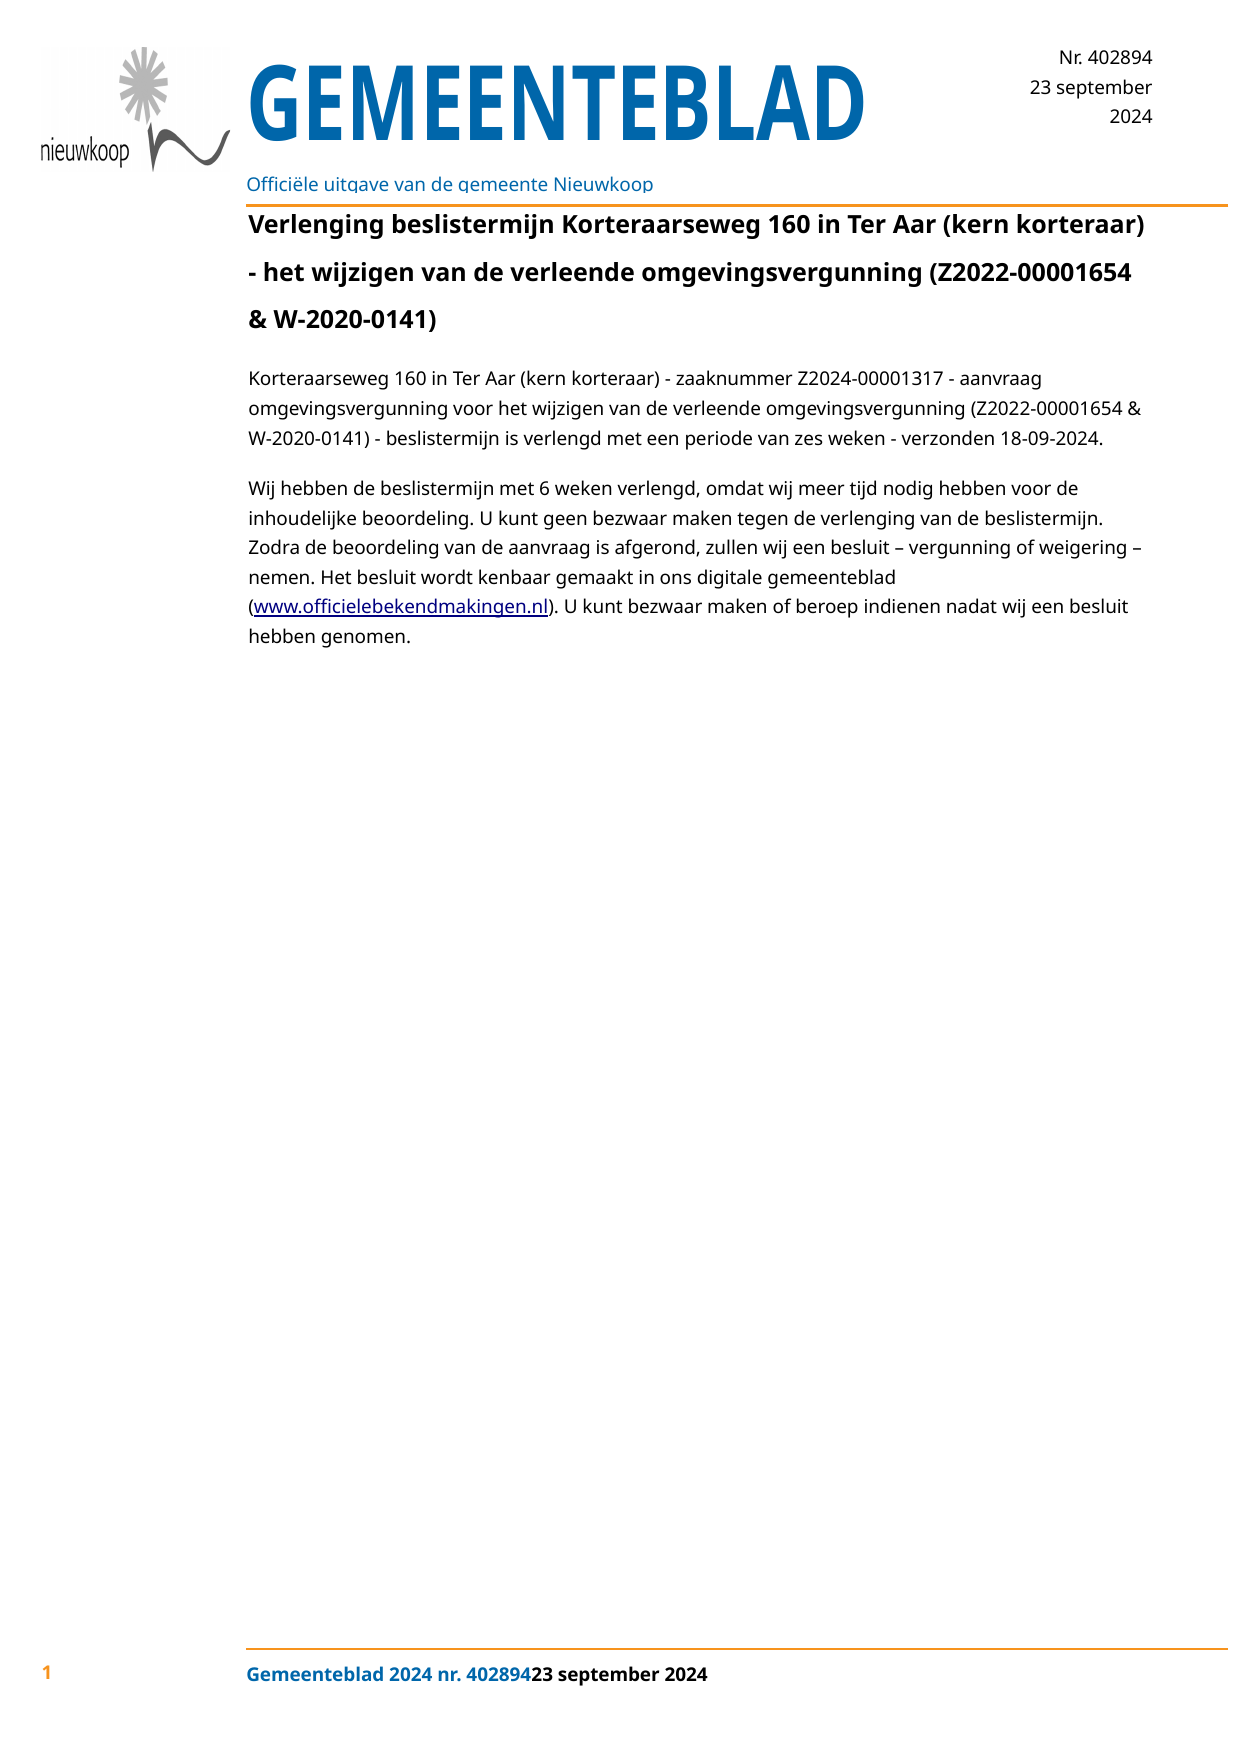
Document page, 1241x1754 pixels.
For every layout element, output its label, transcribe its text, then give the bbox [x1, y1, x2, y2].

picture [41, 47, 231, 172]
text Wij hebben de beslistermijn met 6 weken verlengd, omdat wij meer tijd nodig hebben voor de inhoudelijke beoordeling. U kunt geen bezwaar maken tegen de verlenging van de beslistermijn. Zodra de beoordeling van de aanvraag is afgerond, zullen wij een besluit – vergunning of weigering – nemen. Het besluit wordt kenbaar gemaakt in ons digitale gemeenteblad (www.officielebekendmakingen.nl). U kunt bezwaar maken of beroep indienen nadat wij een besluit hebben genomen. [248, 475, 1152, 649]
text Korteraarseweg 160 in Ter Aar (kern korteraar) - zaaknummer Z2024-00001317 - aanvraag omgevingsvergunning voor het wijzigen van de verleende omgevingsvergunning (Z2022-00001654 & W-2020-0141) - beslistermijn is verlengd met een periode van zes weken - verzonden 18-09-2024. [248, 366, 1152, 450]
text Verlenging beslistermijn Korteraarseweg 160 in Ter Aar (kern korteraar) - het wijzigen van de verleende omgevingsvergunning (Z2022-00001654 & W-2020-0141) [248, 207, 1152, 336]
